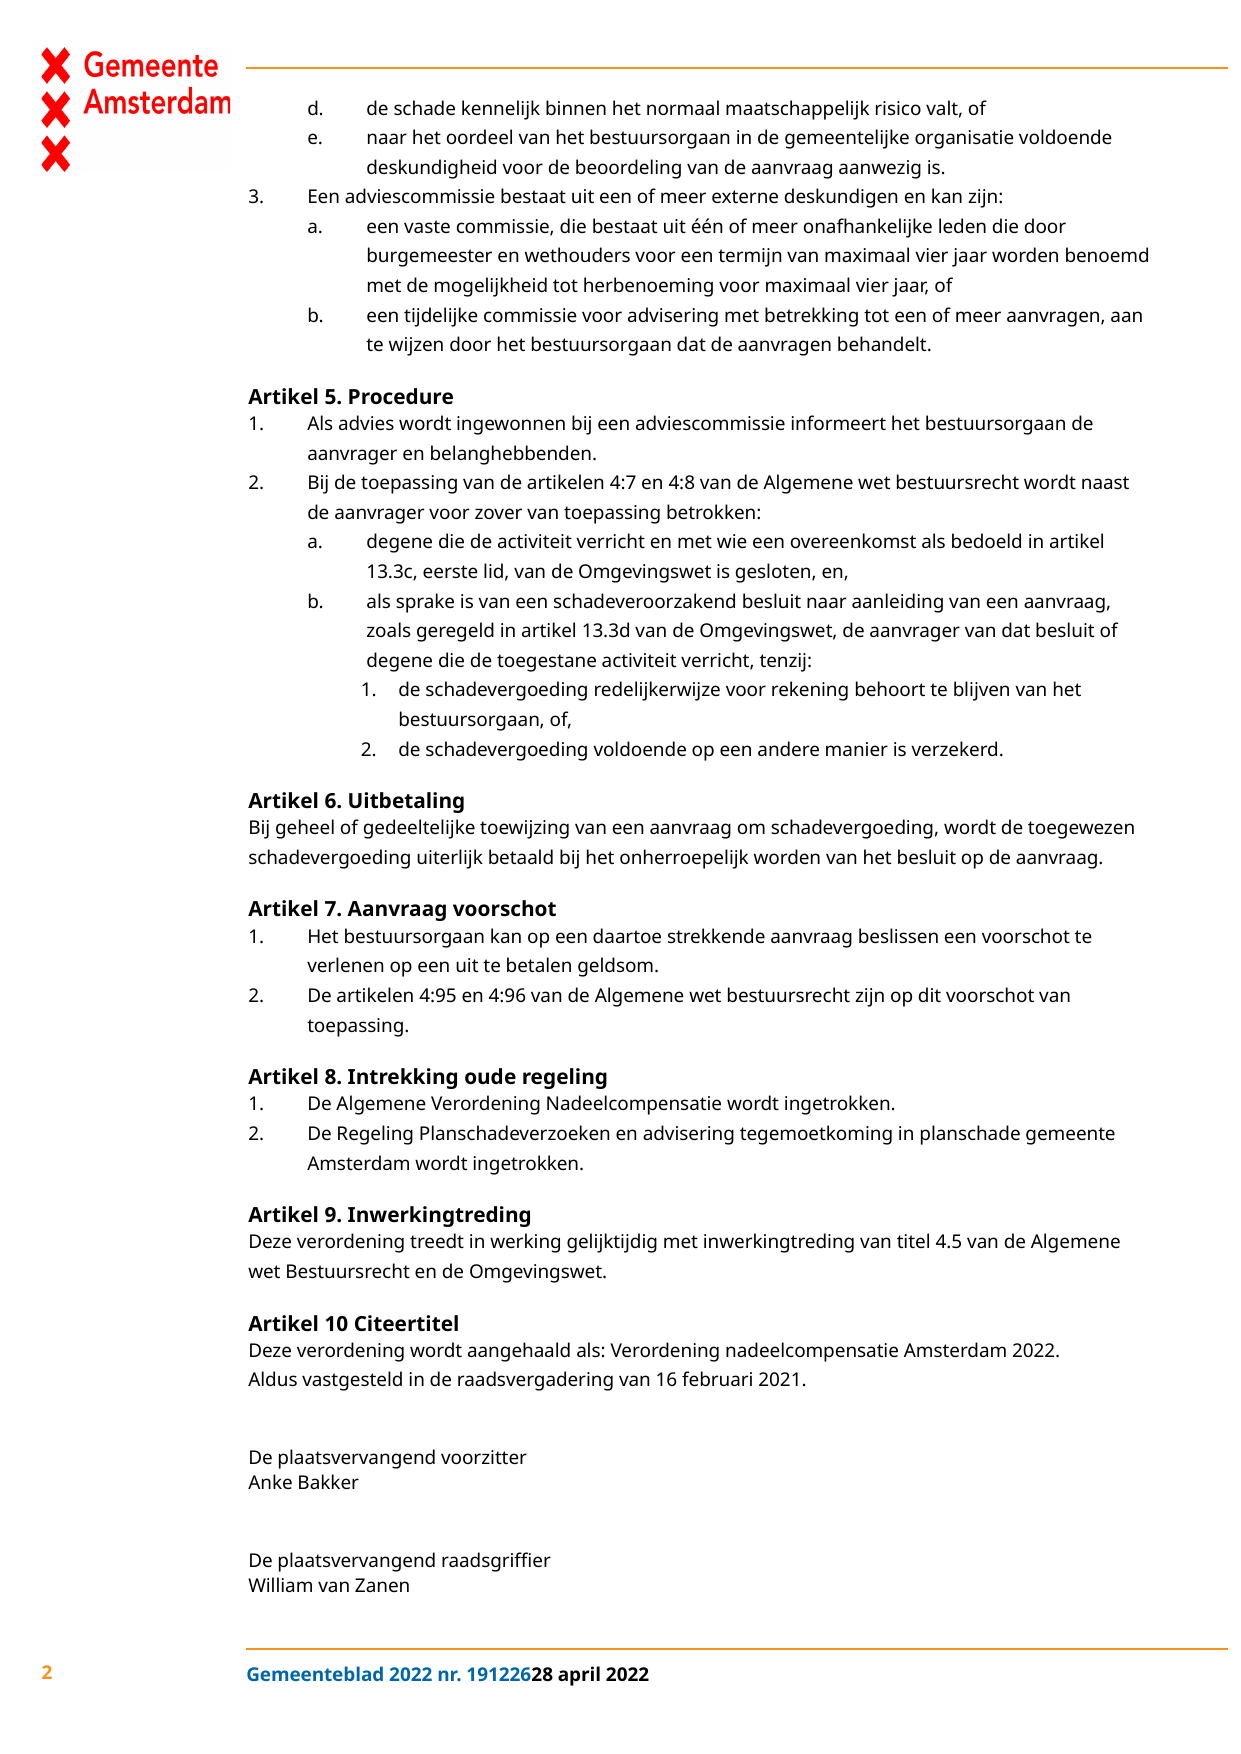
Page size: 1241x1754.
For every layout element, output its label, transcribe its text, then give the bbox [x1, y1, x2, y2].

text Artikel 7. Aanvraag voorschot [248, 894, 1152, 923]
text Deze verordening treedt in werking gelijktijdig met inwerkingtreding van titel 4.5 van de Algemene wet Bestuursrecht en de Omgevingswet. [248, 1229, 1152, 1284]
list de schadevergoeding redelijkerwijze voor rekening behoort te blijven van het bestuursorgaan, of, [361, 677, 1152, 732]
text Anke Bakker [248, 1469, 1152, 1495]
list de schade kennelijk binnen het normaal maatschappelijk risico valt, of [307, 95, 1152, 121]
list De Regeling Planschadeverzoeken en advisering tegemoetkoming in planschade gemeente Amsterdam wordt ingetrokken. [248, 1120, 1152, 1176]
text Artikel 5. Procedure [248, 382, 1152, 410]
list De artikelen 4:95 en 4:96 van de Algemene wet bestuursrecht zijn op dit voorschot van toepassing. [248, 982, 1152, 1037]
text Artikel 8. Intrekking oude regeling [248, 1062, 1152, 1091]
text Artikel 6. Uitbetaling [248, 786, 1152, 814]
text Bij geheel of gedeeltelijke toewijzing van een aanvraag om schadevergoeding, wordt de toegewezen schadevergoeding uiterlijk betaald bij het onherroepelijk worden van het besluit op de aanvraag. [248, 814, 1152, 870]
list degene die de activiteit verricht en met wie een overeenkomst als bedoeld in artikel 13.3c, eerste lid, van de Omgevingswet is gesloten, en, [307, 529, 1152, 584]
text De plaatsvervangend voorzitter [248, 1444, 1152, 1469]
text Deze verordening wordt aangehaald als: Verordening nadeelcompensatie Amsterdam 2022. [248, 1337, 1152, 1363]
list naar het oordeel van het bestuursorgaan in de gemeentelijke organisatie voldoende deskundigheid voor de beoordeling van de aanvraag aanwezig is. [307, 124, 1152, 180]
list Een adviescommissie bestaat uit een of meer externe deskundigen en kan zijn: [248, 183, 1152, 209]
text Artikel 10 Citeertitel [248, 1309, 1152, 1337]
text De plaatsvervangend raadsgriffier [248, 1547, 1152, 1572]
list Bij de toepassing van de artikelen 4:7 en 4:8 van de Algemene wet bestuursrecht wordt naast de aanvrager voor zover van toepassing betrokken: [248, 469, 1152, 525]
text Aldus vastgesteld in de raadsvergadering van 16 februari 2021. [248, 1367, 1152, 1392]
list een tijdelijke commissie voor advisering met betrekking tot een of meer aanvragen, aan te wijzen door het bestuursorgaan dat de aanvragen behandelt. [307, 302, 1152, 357]
list Het bestuursorgaan kan op een daartoe strekkende aanvraag beslissen een voorschot te verlenen op een uit te betalen geldsom. [248, 923, 1152, 978]
picture [41, 47, 231, 172]
list De Algemene Verordening Nadeelcompensatie wordt ingetrokken. [248, 1091, 1152, 1116]
list een vaste commissie, die bestaat uit één of meer onafhankelijke leden die door burgemeester en wethouders voor een termijn van maximaal vier jaar worden benoemd met de mogelijkheid tot herbenoeming voor maximaal vier jaar, of [307, 213, 1152, 298]
list als sprake is van een schadeveroorzakend besluit naar aanleiding van een aanvraag, zoals geregeld in artikel 13.3d van de Omgevingswet, de aanvrager van dat besluit of degene die de toegestane activiteit verricht, tenzij: [307, 588, 1152, 673]
text Artikel 9. Inwerkingtreding [248, 1200, 1152, 1229]
text William van Zanen [248, 1572, 1152, 1598]
list de schadevergoeding voldoende op een andere manier is verzekerd. [361, 736, 1152, 761]
list Als advies wordt ingewonnen bij een adviescommissie informeert het bestuursorgaan de aanvrager en belanghebbenden. [248, 410, 1152, 466]
